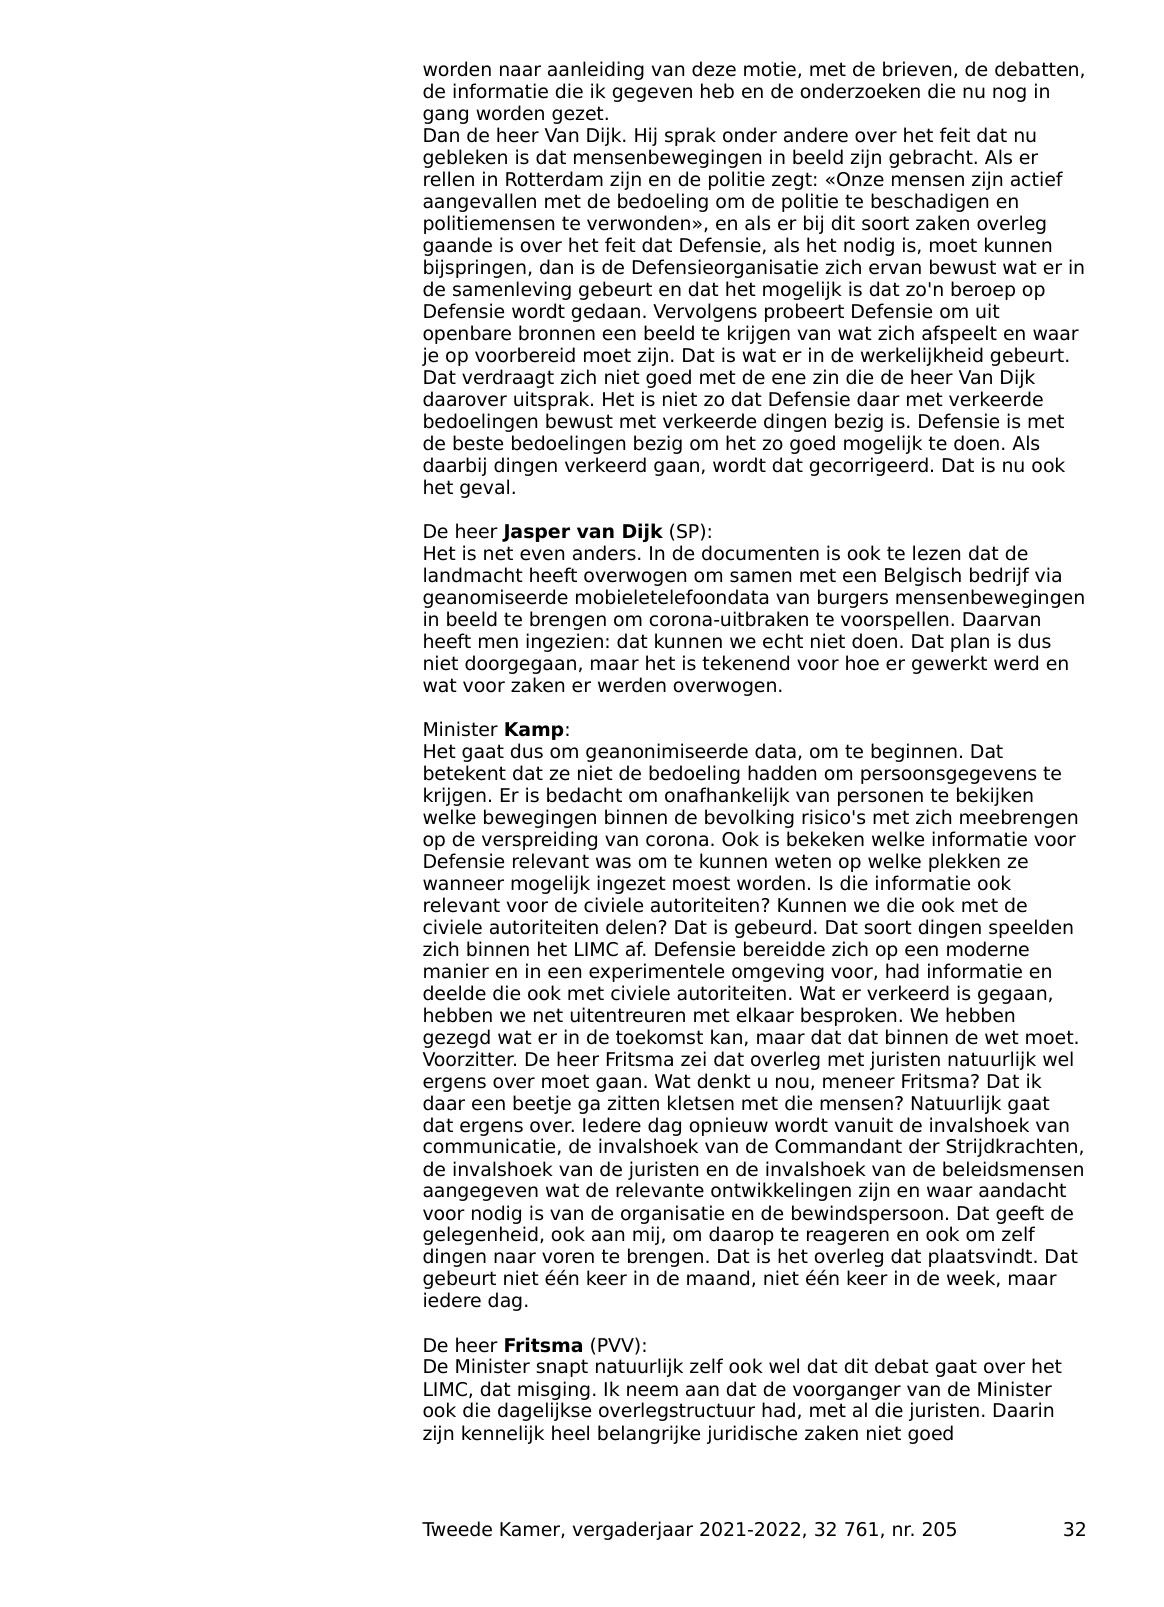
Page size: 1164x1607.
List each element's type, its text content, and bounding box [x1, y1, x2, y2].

text Minister Kamp: [422, 719, 1087, 741]
text De Minister snapt natuurlijk zelf ook wel dat dit debat gaat over het LIMC, dat misging. Ik neem aan dat de voorganger van de Minister ook die dagelijkse overlegstructuur had, met al die juristen. Daarin zijn kennelijk heel belangrijke juridische zaken niet goed [422, 1356, 1087, 1444]
text De heer Fritsma (PVV): [422, 1334, 1087, 1356]
text worden naar aanleiding van deze motie, met de brieven, de debatten, de informatie die ik gegeven heb en de onderzoeken die nu nog in gang worden gezet. [422, 59, 1087, 125]
text De heer Jasper van Dijk (SP): [422, 521, 1087, 543]
text Het gaat dus om geanonimiseerde data, om te beginnen. Dat betekent dat ze niet de bedoeling hadden om persoonsgegevens te krijgen. Er is bedacht om onafhankelijk van personen te bekijken welke bewegingen binnen de bevolking risico's met zich meebrengen op de verspreiding van corona. Ook is bekeken welke informatie voor Defensie relevant was om te kunnen weten op welke plekken ze wanneer mogelijk ingezet moest worden. Is die informatie ook relevant voor de civiele autoriteiten? Kunnen we die ook met de civiele autoriteiten delen? Dat is gebeurd. Dat soort dingen speelden zich binnen het LIMC af. Defensie bereidde zich op een moderne manier en in een experimentele omgeving voor, had informatie en deelde die ook met civiele autoriteiten. Wat er verkeerd is gegaan, hebben we net uitentreuren met elkaar besproken. We hebben gezegd wat er in de toekomst kan, maar dat dat binnen de wet moet. [422, 741, 1087, 1048]
text Het is net even anders. In de documenten is ook te lezen dat de landmacht heeft overwogen om samen met een Belgisch bedrijf via geanomiseerde mobieletelefoondata van burgers mensenbewegingen in beeld te brengen om corona-uitbraken te voorspellen. Daarvan heeft men ingezien: dat kunnen we echt niet doen. Dat plan is dus niet doorgegaan, maar het is tekenend voor hoe er gewerkt werd en wat voor zaken er werden overwogen. [422, 543, 1087, 697]
text Voorzitter. De heer Fritsma zei dat overleg met juristen natuurlijk wel ergens over moet gaan. Wat denkt u nou, meneer Fritsma? Dat ik daar een beetje ga zitten kletsen met die mensen? Natuurlijk gaat dat ergens over. Iedere dag opnieuw wordt vanuit de invalshoek van communicatie, de invalshoek van de Commandant der Strijdkrachten, de invalshoek van de juristen en de invalshoek van de beleidsmensen aangegeven wat de relevante ontwikkelingen zijn en waar aandacht voor nodig is van de organisatie en de bewindspersoon. Dat geeft de gelegenheid, ook aan mij, om daarop te reageren en ook om zelf dingen naar voren te brengen. Dat is het overleg dat plaatsvindt. Dat gebeurt niet één keer in de maand, niet één keer in de week, maar iedere dag. [422, 1048, 1087, 1312]
text Dan de heer Van Dijk. Hij sprak onder andere over het feit dat nu gebleken is dat mensenbewegingen in beeld zijn gebracht. Als er rellen in Rotterdam zijn en de politie zegt: «Onze mensen zijn actief aangevallen met de bedoeling om de politie te beschadigen en politiemensen te verwonden», en als er bij dit soort zaken overleg gaande is over het feit dat Defensie, als het nodig is, moet kunnen bijspringen, dan is de Defensieorganisatie zich ervan bewust wat er in de samenleving gebeurt en dat het mogelijk is dat zo'n beroep op Defensie wordt gedaan. Vervolgens probeert Defensie om uit openbare bronnen een beeld te krijgen van wat zich afspeelt en waar je op voorbereid moet zijn. Dat is wat er in de werkelijkheid gebeurt. Dat verdraagt zich niet goed met de ene zin die de heer Van Dijk daarover uitsprak. Het is niet zo dat Defensie daar met verkeerde bedoelingen bewust met verkeerde dingen bezig is. Defensie is met de beste bedoelingen bezig om het zo goed mogelijk te doen. Als daarbij dingen verkeerd gaan, wordt dat gecorrigeerd. Dat is nu ook het geval. [422, 125, 1087, 499]
